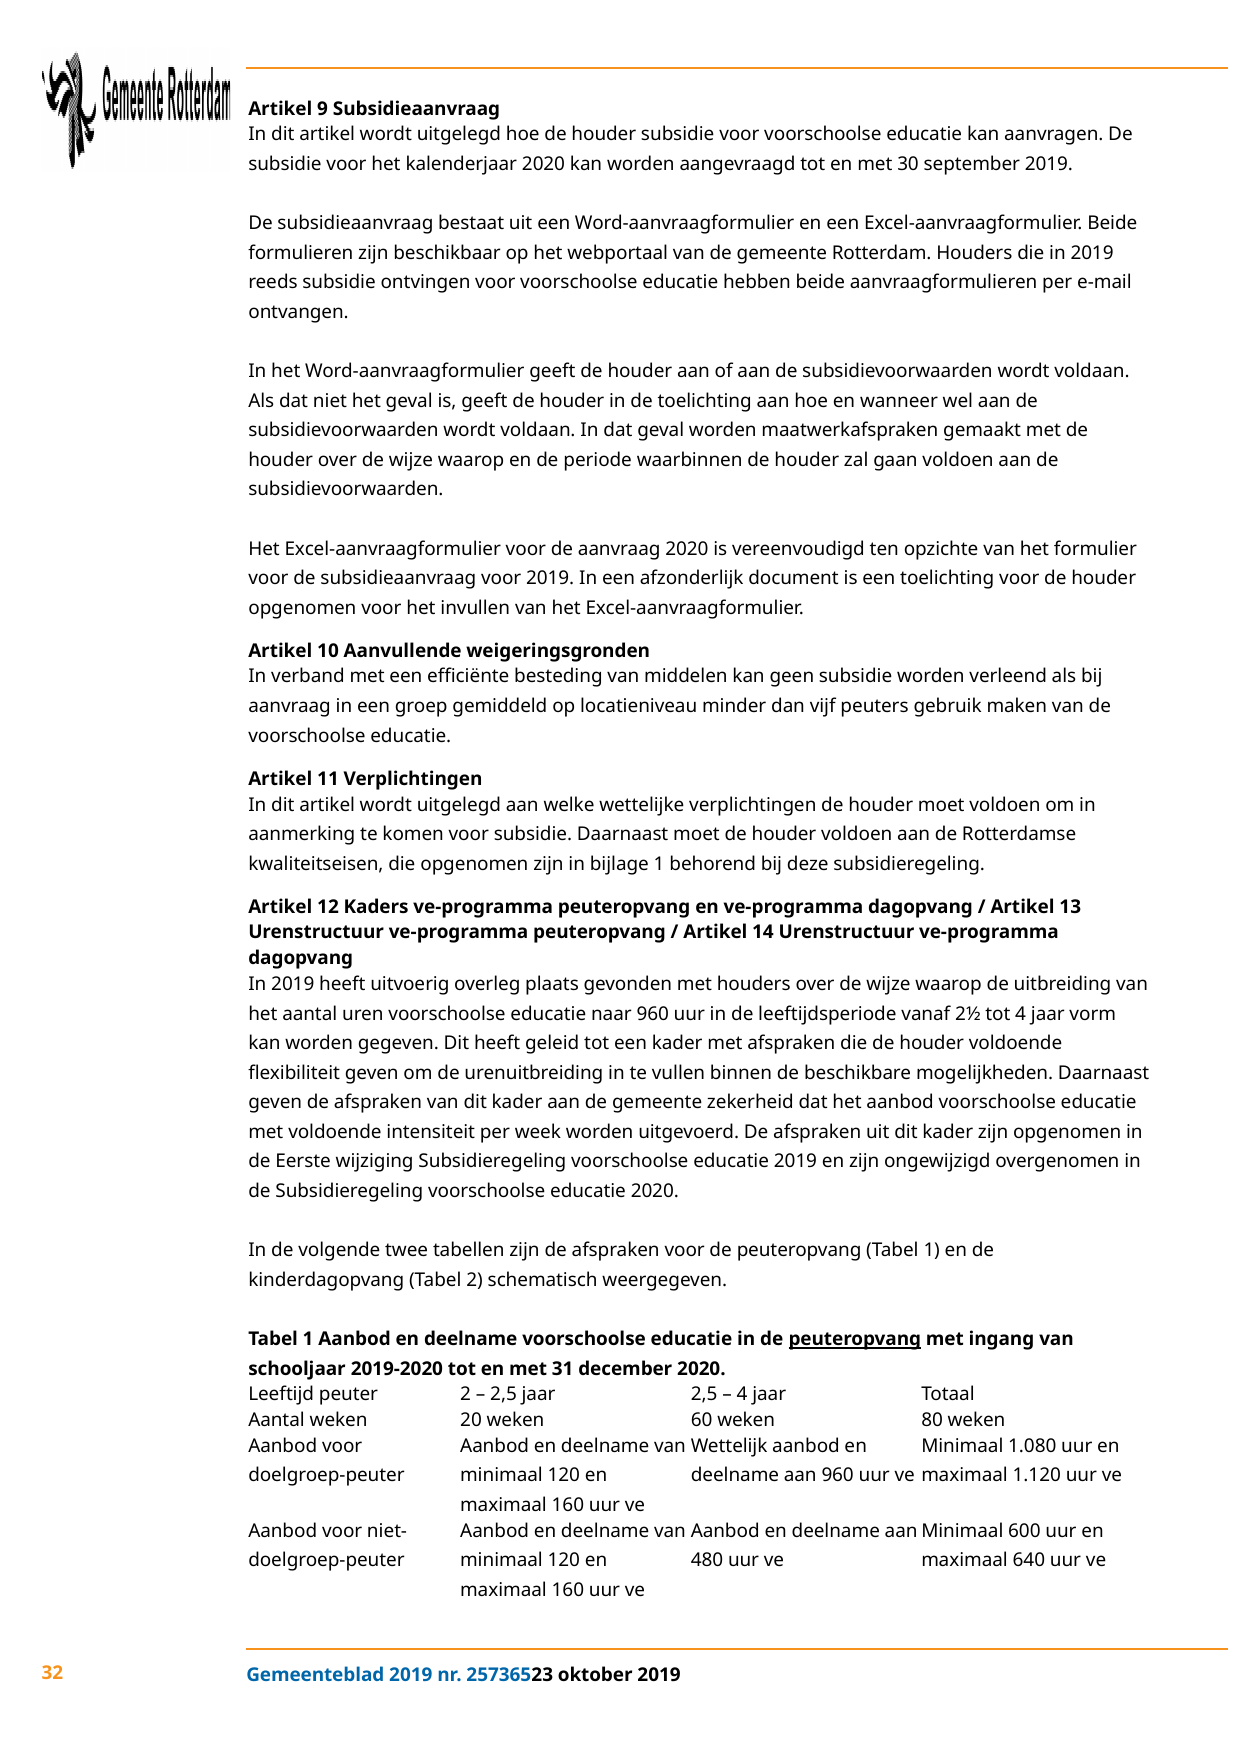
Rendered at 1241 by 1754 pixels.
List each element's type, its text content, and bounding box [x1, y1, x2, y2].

table_cell Leeftijd peuter [248, 1381, 460, 1406]
text In de volgende twee tabellen zijn de afspraken voor de peuteropvang (Tabel 1) en de kinderdagopvang (Tabel 2) schematisch weergegeven. [248, 1236, 1152, 1292]
table_cell 2,5 – 4 jaar [691, 1381, 921, 1406]
table_cell Aanbod voor doelgroep-peuter [248, 1432, 460, 1517]
text In dit artikel wordt uitgelegd hoe de houder subsidie voor voorschoolse educatie kan aanvragen. De subsidie voor het kalenderjaar 2020 kan worden aangevraagd tot en met 30 september 2019. [248, 121, 1152, 176]
table_cell Aantal weken [248, 1406, 460, 1432]
table_cell Aanbod en deelname van minimaal 120 en maximaal 160 uur ve [460, 1517, 691, 1602]
text In het Word-aanvraagformulier geeft de houder aan of aan de subsidievoorwaarden wordt voldaan. Als dat niet het geval is, geeft de houder in de toelichting aan hoe en wanneer wel aan de subsidievoorwaarden wordt voldaan. In dat geval worden maatwerkafspraken gemaakt met de houder over de wijze waarop en de periode waarbinnen de houder zal gaan voldoen aan de subsidievoorwaarden. [248, 357, 1152, 501]
text Artikel 11 Verplichtingen [248, 765, 1152, 791]
table_cell Aanbod en deelname van minimaal 120 en maximaal 160 uur ve [460, 1432, 691, 1517]
table_cell Wettelijk aanbod en deelname aan 960 uur ve [691, 1432, 921, 1517]
text In 2019 heeft uitvoerig overleg plaats gevonden met houders over de wijze waarop de uitbreiding van het aantal uren voorschoolse educatie naar 960 uur in de leeftijdsperiode vanaf 2½ tot 4 jaar vorm kan worden gegeven. Dit heeft geleid tot een kader met afspraken die de houder voldoende flexibiliteit geven om de urenuitbreiding in te vullen binnen de beschikbare mogelijkheden. Daarnaast geven de afspraken van dit kader aan de gemeente zekerheid dat het aanbod voorschoolse educatie met voldoende intensiteit per week worden uitgevoerd. De afspraken uit dit kader zijn opgenomen in de Eerste wijziging Subsidieregeling voorschoolse educatie 2019 en zijn ongewijzigd overgenomen in de Subsidieregeling voorschoolse educatie 2020. [248, 970, 1152, 1203]
table_cell 2 – 2,5 jaar [460, 1381, 691, 1406]
table_cell 60 weken [691, 1406, 921, 1432]
table_cell Minimaal 1.080 uur en maximaal 1.120 uur ve [921, 1432, 1152, 1517]
text Het Excel-aanvraagformulier voor de aanvraag 2020 is vereenvoudigd ten opzichte van het formulier voor de subsidieaanvraag voor 2019. In een afzonderlijk document is een toelichting voor de houder opgenomen voor het invullen van het Excel-aanvraagformulier. [248, 535, 1152, 619]
table_cell Minimaal 600 uur en maximaal 640 uur ve [921, 1517, 1152, 1602]
text Artikel 10 Aanvullende weigeringsgronden [248, 637, 1152, 663]
table_cell Aanbod voor niet-doelgroep-peuter [248, 1517, 460, 1602]
table_cell Totaal [921, 1381, 1152, 1406]
text In verband met een efficiënte besteding van middelen kan geen subsidie worden verleend als bij aanvraag in een groep gemiddeld op locatieniveau minder dan vijf peuters gebruik maken van de voorschoolse educatie. [248, 663, 1152, 748]
table_cell 80 weken [921, 1406, 1152, 1432]
table_header Tabel 1 Aanbod en deelname voorschoolse educatie in de peuteropvang met ingang van schooljaar 2019-2020 tot en met 31 december 2020. [248, 1325, 1152, 1381]
picture [41, 47, 231, 172]
table_cell Aanbod en deelname aan 480 uur ve [691, 1517, 921, 1602]
text De subsidieaanvraag bestaat uit een Word-aanvraagformulier en een Excel-aanvraagformulier. Beide formulieren zijn beschikbaar op het webportaal van de gemeente Rotterdam. Houders die in 2019 reeds subsidie ontvingen voor voorschoolse educatie hebben beide aanvraagformulieren per e-mail ontvangen. [248, 209, 1152, 324]
text In dit artikel wordt uitgelegd aan welke wettelijke verplichtingen de houder moet voldoen om in aanmerking te komen voor subsidie. Daarnaast moet de houder voldoen aan de Rotterdamse kwaliteitseisen, die opgenomen zijn in bijlage 1 behorend bij deze subsidieregeling. [248, 791, 1152, 876]
text Artikel 9 Subsidieaanvraag [248, 95, 1152, 121]
table_cell 20 weken [460, 1406, 691, 1432]
text Artikel 12 Kaders ve-programma peuteropvang en ve-programma dagopvang / Artikel 13 Urenstructuur ve-programma peuteropvang / Artikel 14 Urenstructuur ve-programma dagopvang [248, 893, 1152, 970]
